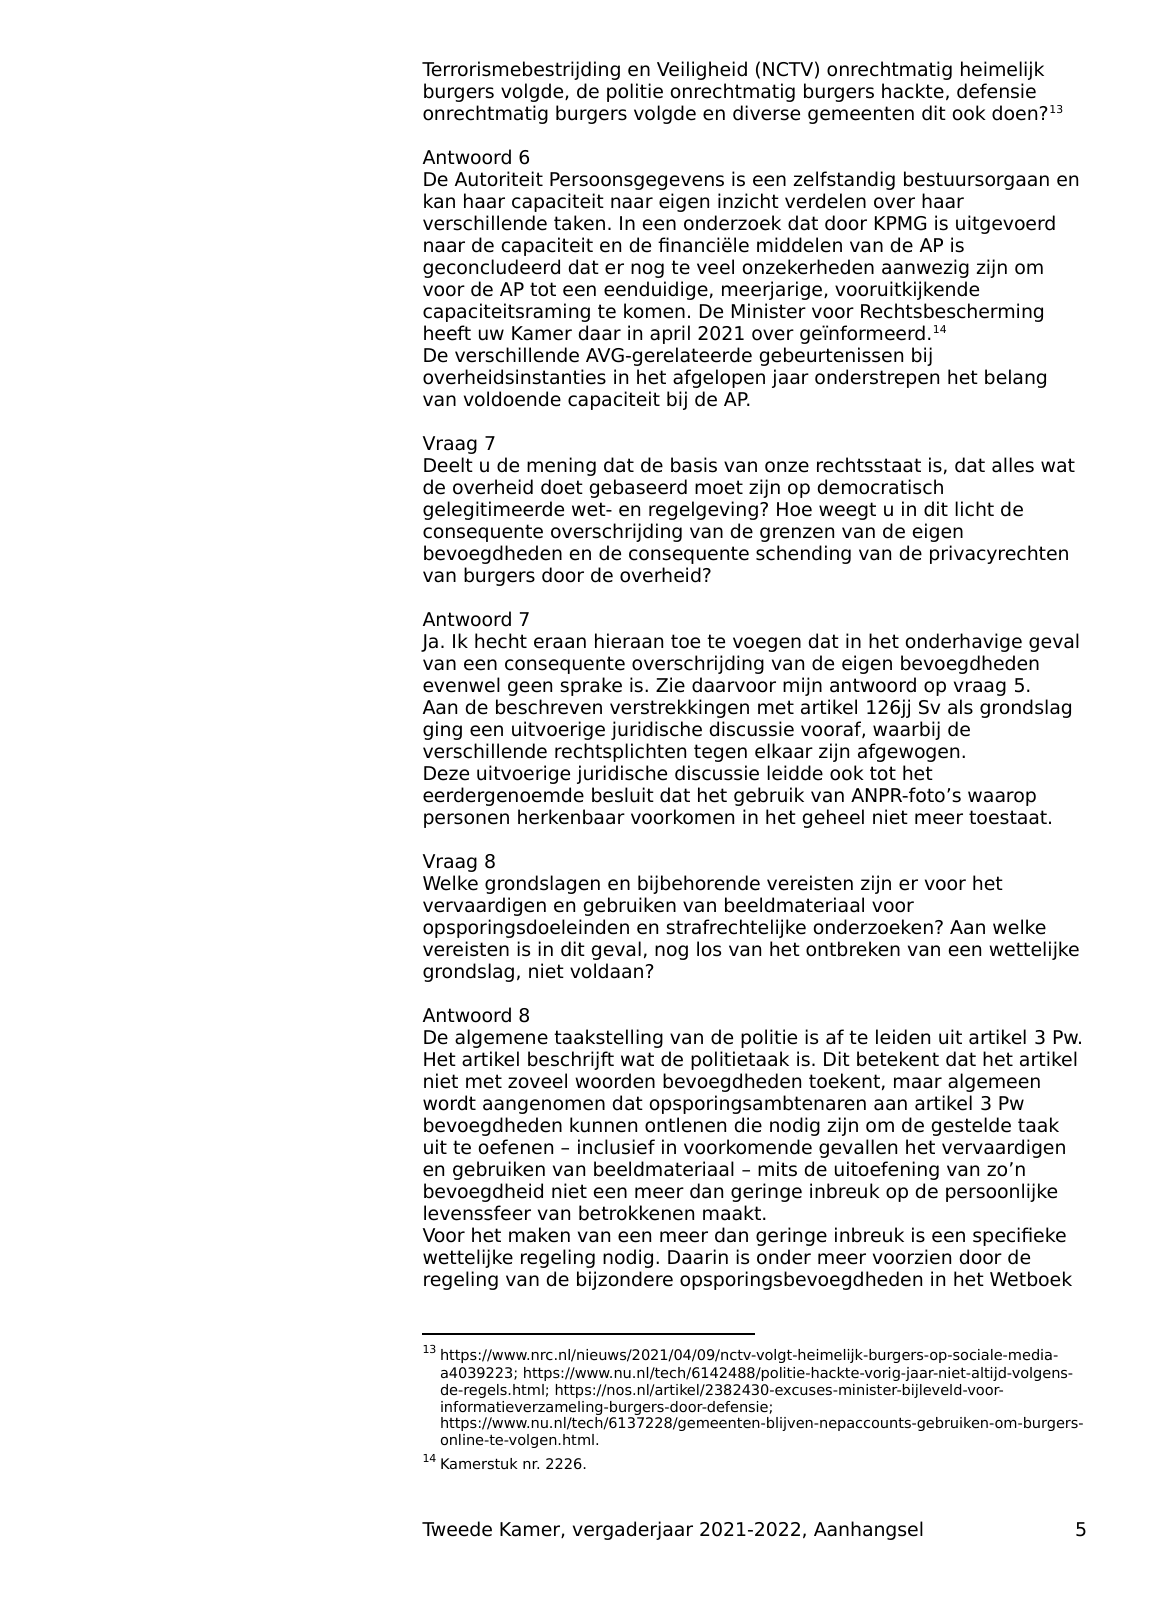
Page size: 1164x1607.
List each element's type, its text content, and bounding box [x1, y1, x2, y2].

text De Autoriteit Persoonsgegevens is een zelfstandig bestuursorgaan en kan haar capaciteit naar eigen inzicht verdelen over haar verschillende taken. In een onderzoek dat door KPMG is uitgevoerd naar de capaciteit en de financiële middelen van de AP is geconcludeerd dat er nog te veel onzekerheden aanwezig zijn om voor de AP tot een eenduidige, meerjarige, vooruitkijkende capaciteitsraming te komen. De Minister voor Rechtsbescherming heeft uw Kamer daar in april 2021 over geïnformeerd. [422, 169, 1087, 345]
text Terrorismebestrijding en Veiligheid (NCTV) onrechtmatig heimelijk burgers volgde, de politie onrechtmatig burgers hackte, defensie onrechtmatig burgers volgde en diverse gemeenten dit ook doen? [422, 59, 1087, 125]
text Welke grondslagen en bijbehorende vereisten zijn er voor het vervaardigen en gebruiken van beeldmateriaal voor opsporingsdoeleinden en strafrechtelijke onderzoeken? Aan welke vereisten is in dit geval, nog los van het ontbreken van een wettelijke grondslag, niet voldaan? [422, 873, 1087, 983]
text Aan de beschreven verstrekkingen met artikel 126jj Sv als grondslag ging een uitvoerige juridische discussie vooraf, waarbij de verschillende rechtsplichten tegen elkaar zijn afgewogen. [422, 697, 1087, 763]
text Kamerstuk nr. 2226. [422, 1452, 1087, 1474]
text Vraag 8 [422, 851, 1087, 873]
text Ja. Ik hecht eraan hieraan toe te voegen dat in het onderhavige geval van een consequente overschrijding van de eigen bevoegdheden evenwel geen sprake is. Zie daarvoor mijn antwoord op vraag 5. [422, 631, 1087, 697]
text Antwoord 6 [422, 147, 1087, 169]
text De algemene taakstelling van de politie is af te leiden uit artikel 3 Pw. Het artikel beschrijft wat de politietaak is. Dit betekent dat het artikel niet met zoveel woorden bevoegdheden toekent, maar algemeen wordt aangenomen dat opsporingsambtenaren aan artikel 3 Pw bevoegdheden kunnen ontlenen die nodig zijn om de gestelde taak uit te oefenen – inclusief in voorkomende gevallen het vervaardigen en gebruiken van beeldmateriaal – mits de uitoefening van zo’n bevoegdheid niet een meer dan geringe inbreuk op de persoonlijke levenssfeer van betrokkenen maakt. [422, 1027, 1087, 1225]
text Deelt u de mening dat de basis van onze rechtsstaat is, dat alles wat de overheid doet gebaseerd moet zijn op democratisch gelegitimeerde wet- en regelgeving? Hoe weegt u in dit licht de consequente overschrijding van de grenzen van de eigen bevoegdheden en de consequente schending van de privacyrechten van burgers door de overheid? [422, 455, 1087, 587]
text https://www.nrc.nl/nieuws/2021/04/09/nctv-volgt-heimelijk-burgers-op-sociale-media-a4039223; https://www.nu.nl/tech/6142488/politie-hackte-vorig-jaar-niet-altijd-volgens-de-regels.html; https://nos.nl/artikel/2382430-excuses-minister-bijleveld-voor-informatieverzameling-burgers-door-defensie; https://www.nu.nl/tech/6137228/gemeenten-blijven-nepaccounts-gebruiken-om-burgers-online-te-volgen.html. [422, 1343, 1087, 1449]
text Antwoord 7 [422, 609, 1087, 631]
text Deze uitvoerige juridische discussie leidde ook tot het eerdergenoemde besluit dat het gebruik van ANPR-foto’s waarop personen herkenbaar voorkomen in het geheel niet meer toestaat. [422, 763, 1087, 829]
text Vraag 7 [422, 433, 1087, 455]
text Voor het maken van een meer dan geringe inbreuk is een specifieke wettelijke regeling nodig. Daarin is onder meer voorzien door de regeling van de bijzondere opsporingsbevoegdheden in het Wetboek [422, 1225, 1087, 1291]
text Antwoord 8 [422, 1005, 1087, 1027]
text De verschillende AVG-gerelateerde gebeurtenissen bij overheidsinstanties in het afgelopen jaar onderstrepen het belang van voldoende capaciteit bij de AP. [422, 345, 1087, 411]
